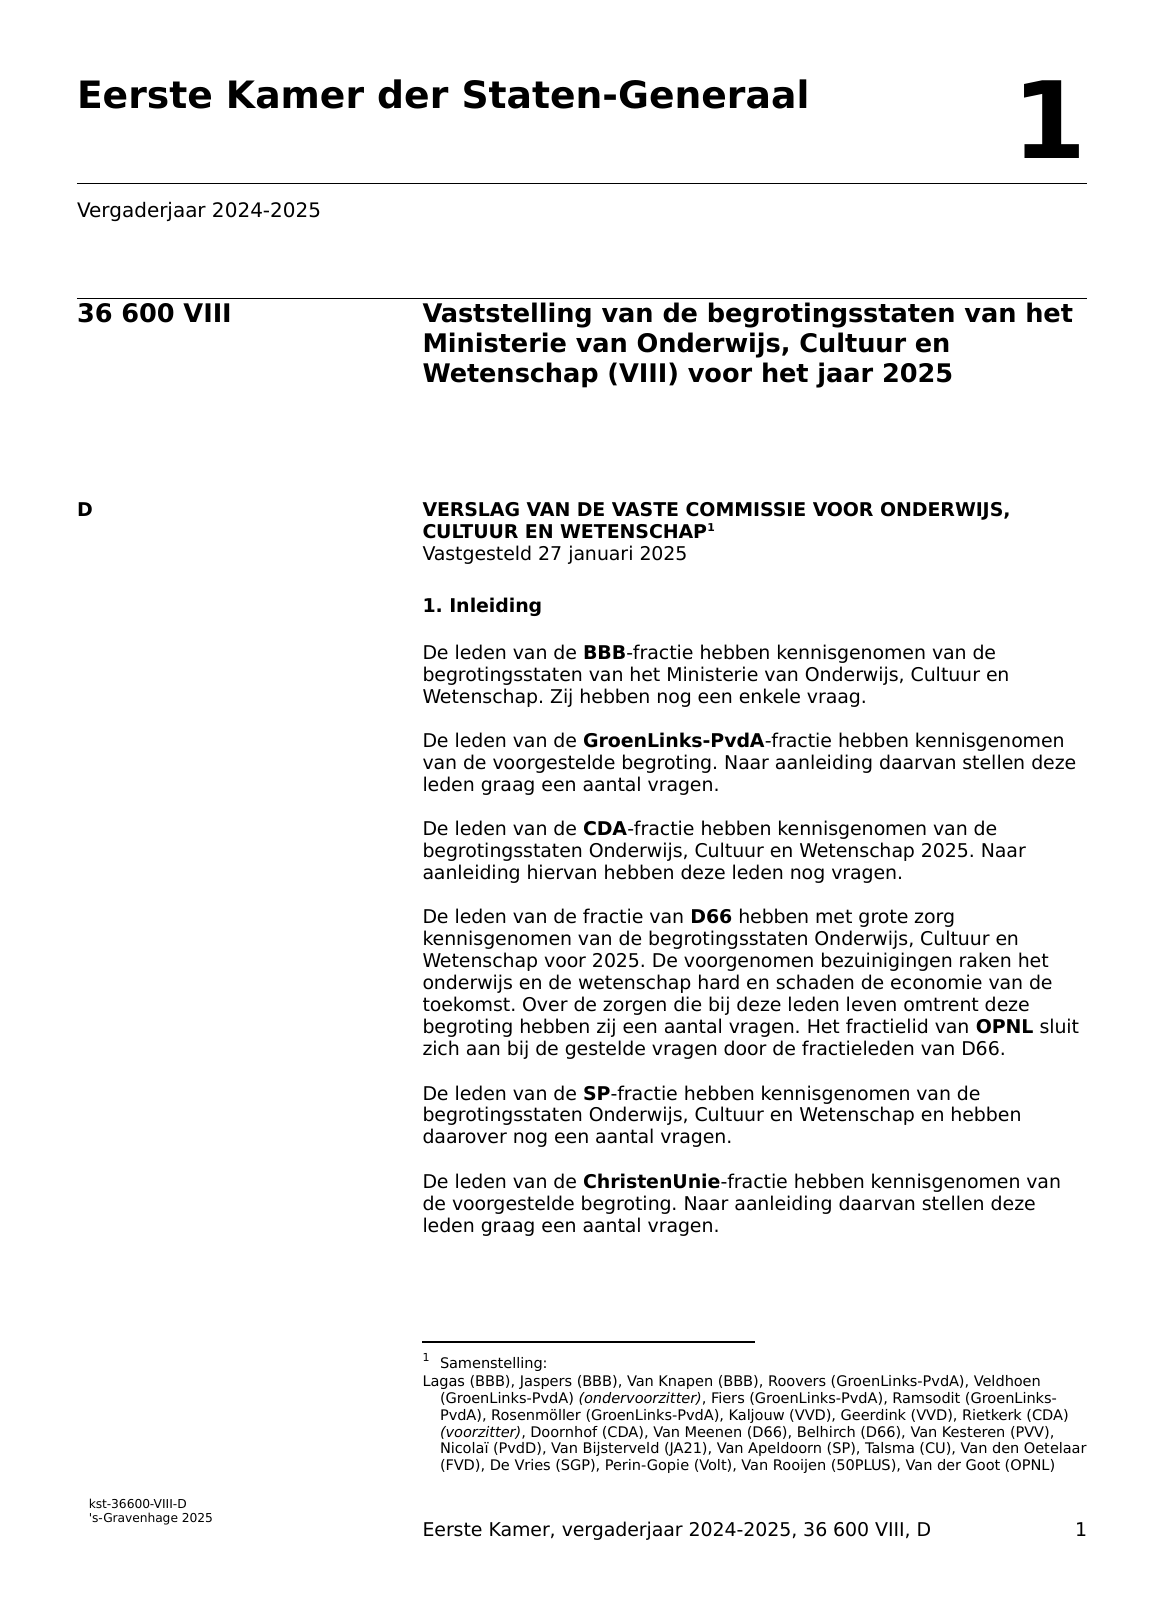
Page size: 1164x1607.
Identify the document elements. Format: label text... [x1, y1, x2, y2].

text De leden van de SP-fractie hebben kennisgenomen van de begrotingsstaten Onderwijs, Cultuur en Wetenschap en hebben daarover nog een aantal vragen. [422, 1082, 1087, 1148]
text De leden van de fractie van D66 hebben met grote zorg kennisgenomen van de begrotingsstaten Onderwijs, Cultuur en Wetenschap voor 2025. De voorgenomen bezuinigingen raken het onderwijs en de wetenschap hard en schaden de economie van de toekomst. Over de zorgen die bij deze leden leven omtrent deze begroting hebben zij een aantal vragen. Het fractielid van OPNL sluit zich aan bij de gestelde vragen door de fractieleden van D66. [422, 906, 1087, 1060]
text 's-Gravenhage 2025 [88, 1511, 323, 1525]
text De leden van de ChristenUnie-fractie hebben kennisgenomen van de voorgestelde begroting. Naar aanleiding daarvan stellen deze leden graag een aantal vragen. [422, 1171, 1087, 1236]
table_cell Vergaderjaar 2024-2025 [77, 184, 1087, 298]
table_header 1 [886, 59, 1087, 183]
text De leden van de CDA-fractie hebben kennisgenomen van de begrotingsstaten Onderwijs, Cultuur en Wetenschap 2025. Naar aanleiding hiervan hebben deze leden nog vragen. [422, 818, 1087, 884]
text Samenstelling: [422, 1351, 1087, 1373]
subtitle D VERSLAG VAN DE VASTE COMMISSIE VOOR ONDERWIJS, CULTUUR EN WETENSCHAP [77, 499, 1087, 543]
subtitle 1. Inleiding [422, 595, 1087, 617]
text De leden van de GroenLinks-PvdA-fractie hebben kennisgenomen van de voorgestelde begroting. Naar aanleiding daarvan stellen deze leden graag een aantal vragen. [422, 730, 1087, 796]
text Vastgesteld 27 januari 2025 [422, 543, 1087, 565]
text De leden van de BBB-fractie hebben kennisgenomen van de begrotingsstaten van het Ministerie van Onderwijs, Cultuur en Wetenschap. Zij hebben nog een enkele vraag. [422, 642, 1087, 708]
text Lagas (BBB), Jaspers (BBB), Van Knapen (BBB), Roovers (GroenLinks-PvdA), Veldhoen (GroenLinks-PvdA) (ondervoorzitter), Fiers (GroenLinks-PvdA), Ramsodit (GroenLinks-PvdA), Rosenmöller (GroenLinks-PvdA), Kaljouw (VVD), Geerdink (VVD), Rietkerk (CDA) (voorzitter), Doornhof (CDA), Van Meenen (D66), Belhirch (D66), Van Kesteren (PVV), Nicolaï (PvdD), Van Bijsterveld (JA21), Van Apeldoorn (SP), Talsma (CU), Van den Oetelaar (FVD), De Vries (SGP), Perin-Gopie (Volt), Van Rooijen (50PLUS), Van der Goot (OPNL) [422, 1373, 1087, 1474]
subtitle 36 600 VIII Vaststelling van de begrotingsstaten van het Ministerie van Onderwijs, Cultuur en Wetenschap (VIII) voor het jaar 2025 [77, 299, 1087, 388]
table_header Eerste Kamer der Staten-Generaal [77, 59, 886, 183]
text kst-36600-VIII-D [88, 1497, 323, 1511]
